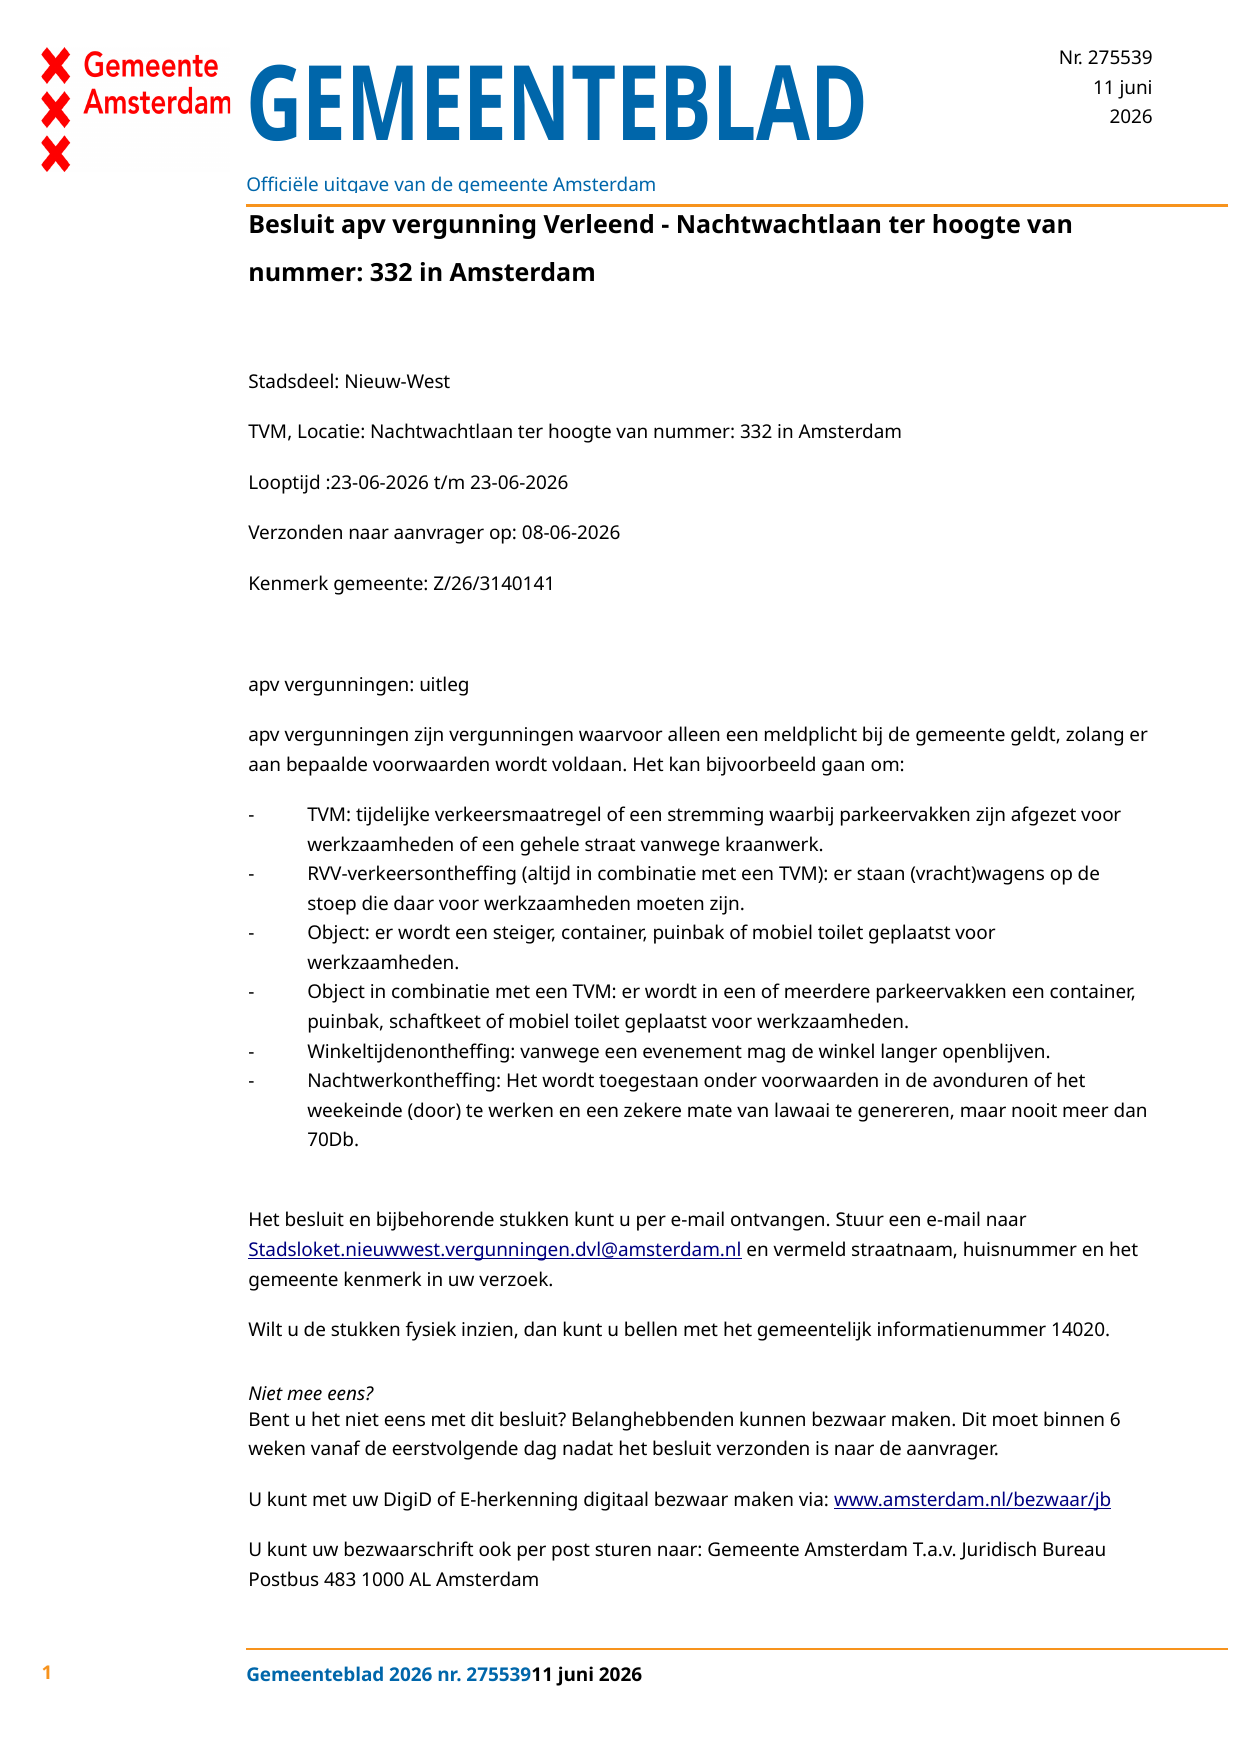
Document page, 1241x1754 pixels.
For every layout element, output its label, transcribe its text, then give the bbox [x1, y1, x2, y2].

text Kenmerk gemeente: Z/26/3140141 [248, 570, 1152, 596]
list RVV-verkeersontheffing (altijd in combinatie met een TVM): er staan (vracht)wagens op de stoep die daar voor werkzaamheden moeten zijn. [248, 860, 1152, 916]
list Object in combinatie met een TVM: er wordt in een of meerdere parkeervakken een container, puinbak, schaftkeet of mobiel toilet geplaatst voor werkzaamheden. [248, 979, 1152, 1034]
text Stadsdeel: Nieuw-West [248, 368, 1152, 394]
text Verzonden naar aanvrager op: 08-06-2026 [248, 519, 1152, 545]
picture [41, 47, 231, 172]
text apv vergunningen zijn vergunningen waarvoor alleen een meldplicht bij de gemeente geldt, zolang er aan bepaalde voorwaarden wordt voldaan. Het kan bijvoorbeeld gaan om: [248, 721, 1152, 777]
text Niet mee eens? [248, 1380, 1152, 1406]
text U kunt uw bezwaarschrift ook per post sturen naar: Gemeente Amsterdam T.a.v. Juridisch Bureau Postbus 483 1000 AL Amsterdam [248, 1536, 1152, 1592]
list Object: er wordt een steiger, container, puinbak of mobiel toilet geplaatst voor werkzaamheden. [248, 919, 1152, 975]
list Winkeltijdenontheffing: vanwege een evenement mag de winkel langer openblijven. [248, 1038, 1152, 1064]
text TVM, Locatie: Nachtwachtlaan ter hoogte van nummer: 332 in Amsterdam [248, 419, 1152, 444]
text Looptijd :23-06-2026 t/m 23-06-2026 [248, 469, 1152, 495]
text Wilt u de stukken fysiek inzien, dan kunt u bellen met het gemeentelijk informatienummer 14020. [248, 1316, 1152, 1342]
text Besluit apv vergunning Verleend - Nachtwachtlaan ter hoogte van nummer: 332 in Amsterdam [248, 207, 1152, 288]
text U kunt met uw DigiD of E-herkenning digitaal bezwaar maken via: www.amsterdam.nl/bezwaar/jb [248, 1486, 1152, 1512]
text Bent u het niet eens met dit besluit? Belanghebbenden kunnen bezwaar maken. Dit moet binnen 6 weken vanaf de eerstvolgende dag nadat het besluit verzonden is naar de aanvrager. [248, 1406, 1152, 1461]
text Het besluit en bijbehorende stukken kunt u per e-mail ontvangen. Stuur een e-mail naar Stadsloket.nieuwwest.vergunningen.dvl@amsterdam.nl en vermeld straatnaam, huisnummer en het gemeente kenmerk in uw verzoek. [248, 1207, 1152, 1292]
list Nachtwerkontheffing: Het wordt toegestaan onder voorwaarden in de avonduren of het weekeinde (door) te werken en een zekere mate van lawaai te genereren, maar nooit meer dan 70Db. [248, 1067, 1152, 1152]
text apv vergunningen: uitleg [248, 671, 1152, 697]
list TVM: tijdelijke verkeersmaatregel of een stremming waarbij parkeervakken zijn afgezet voor werkzaamheden of een gehele straat vanwege kraanwerk. [248, 801, 1152, 857]
